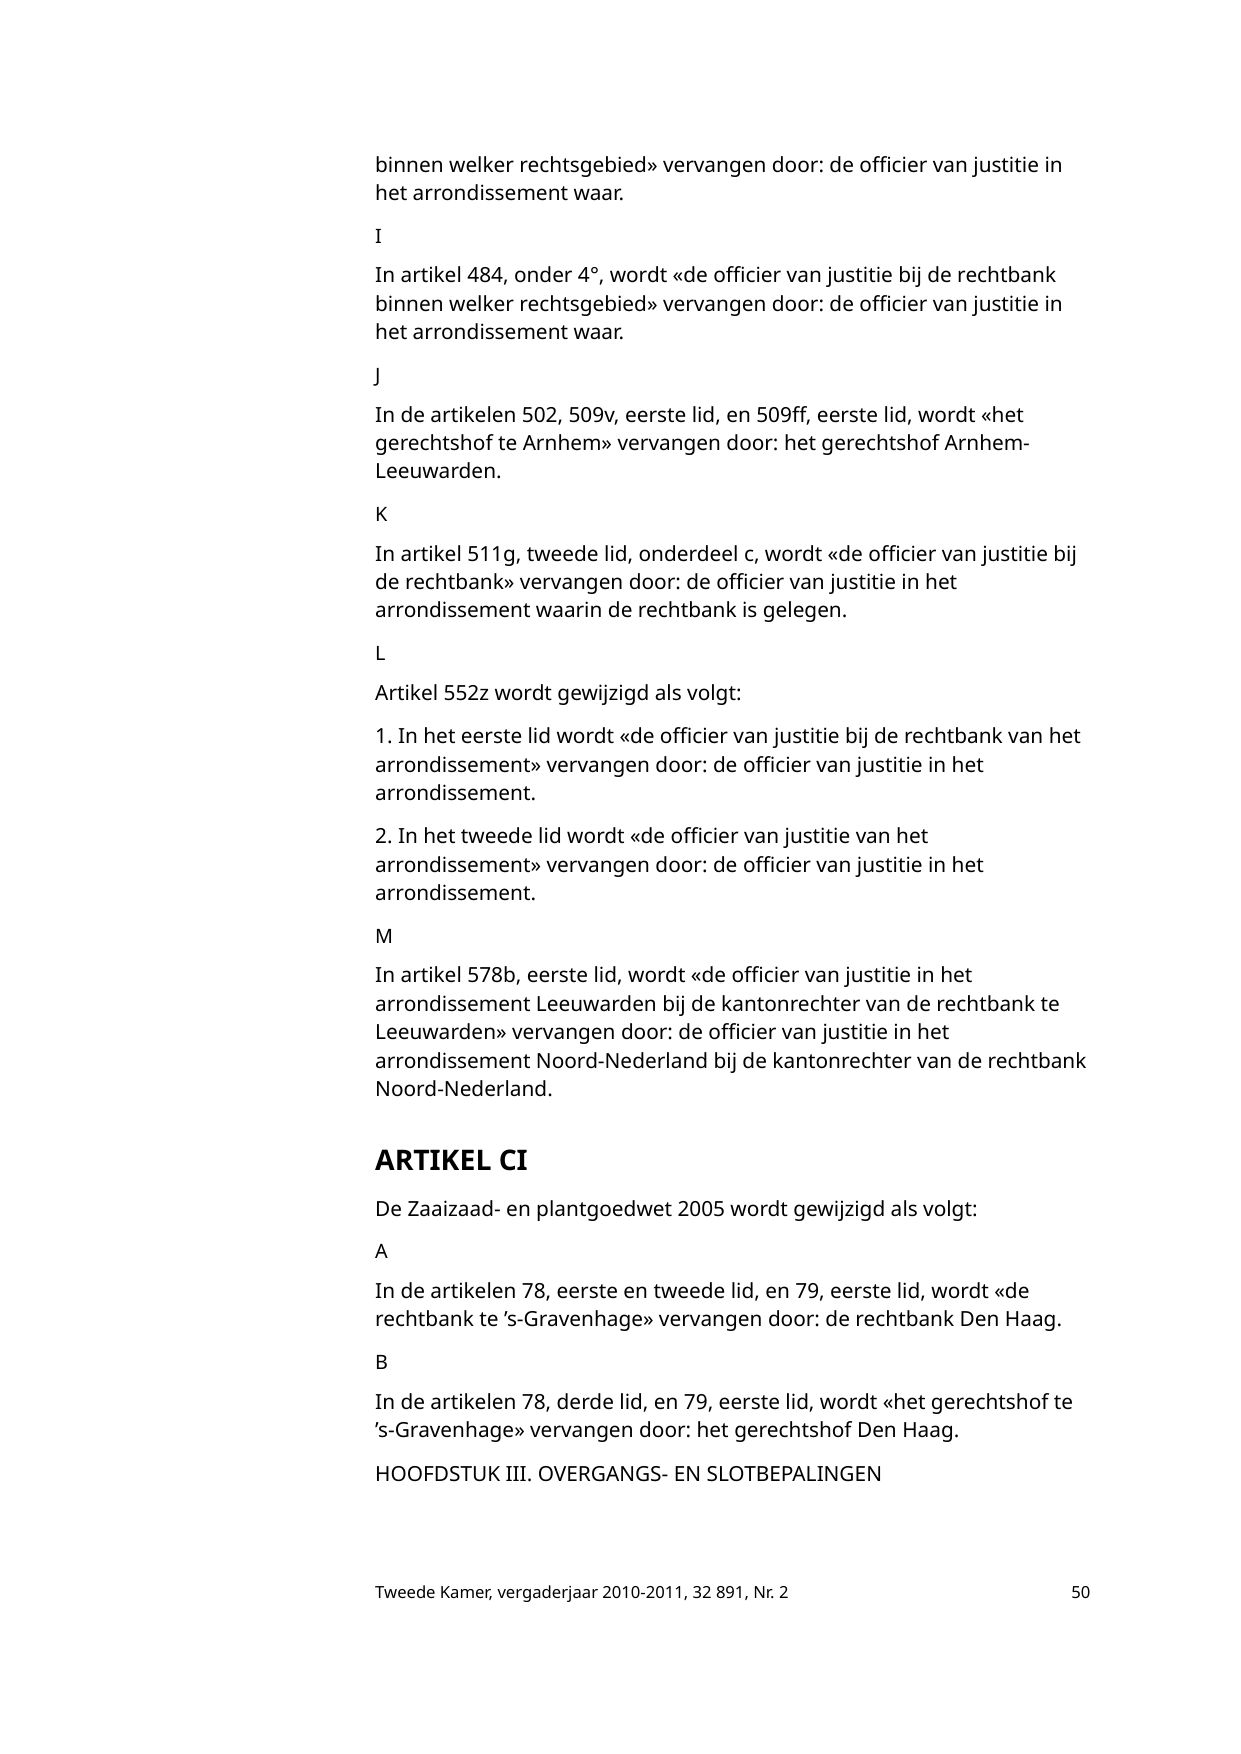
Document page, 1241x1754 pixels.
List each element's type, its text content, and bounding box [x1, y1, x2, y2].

text B [375, 1348, 1090, 1375]
text In de artikelen 78, derde lid, en 79, eerste lid, wordt «het gerechtshof te ’s-Gravenhage» vervangen door: het gerechtshof Den Haag. [375, 1387, 1090, 1444]
text I [375, 222, 1090, 249]
text Artikel 552z wordt gewijzigd als volgt: [375, 678, 1090, 706]
text M [375, 922, 1090, 949]
text L [375, 639, 1090, 666]
text 1. In het eerste lid wordt «de officier van justitie bij de rechtbank van het arrondissement» vervangen door: de officier van justitie in het arrondissement. [375, 721, 1090, 807]
text J [375, 361, 1090, 388]
text 2. In het tweede lid wordt «de officier van justitie van het arrondissement» vervangen door: de officier van justitie in het arrondissement. [375, 822, 1090, 907]
subtitle ARTIKEL CI [375, 1140, 1090, 1179]
text In artikel 484, onder 4°, wordt «de officier van justitie bij de rechtbank binnen welker rechtsgebied» vervangen door: de officier van justitie in het arrondissement waar. [375, 261, 1090, 346]
text A [375, 1237, 1090, 1264]
text In artikel 511g, tweede lid, onderdeel c, wordt «de officier van justitie bij de rechtbank» vervangen door: de officier van justitie in het arrondissement waarin de rechtbank is gelegen. [375, 539, 1090, 624]
text In artikel 578b, eerste lid, wordt «de officier van justitie in het arrondissement Leeuwarden bij de kantonrechter van de rechtbank te Leeuwarden» vervangen door: de officier van justitie in het arrondissement Noord-Nederland bij de kantonrechter van de rechtbank Noord-Nederland. [375, 961, 1090, 1103]
text In de artikelen 78, eerste en tweede lid, en 79, eerste lid, wordt «de rechtbank te ’s-Gravenhage» vervangen door: de rechtbank Den Haag. [375, 1276, 1090, 1333]
text In de artikelen 502, 509v, eerste lid, en 509ff, eerste lid, wordt «het gerechtshof te Arnhem» vervangen door: het gerechtshof Arnhem-Leeuwarden. [375, 400, 1090, 485]
text K [375, 500, 1090, 527]
text De Zaaizaad- en plantgoedwet 2005 wordt gewijzigd als volgt: [375, 1194, 1090, 1222]
subtitle HOOFDSTUK III. OVERGANGS- EN SLOTBEPALINGEN [375, 1459, 1090, 1487]
text binnen welker rechtsgebied» vervangen door: de officier van justitie in het arrondissement waar. [375, 150, 1090, 207]
